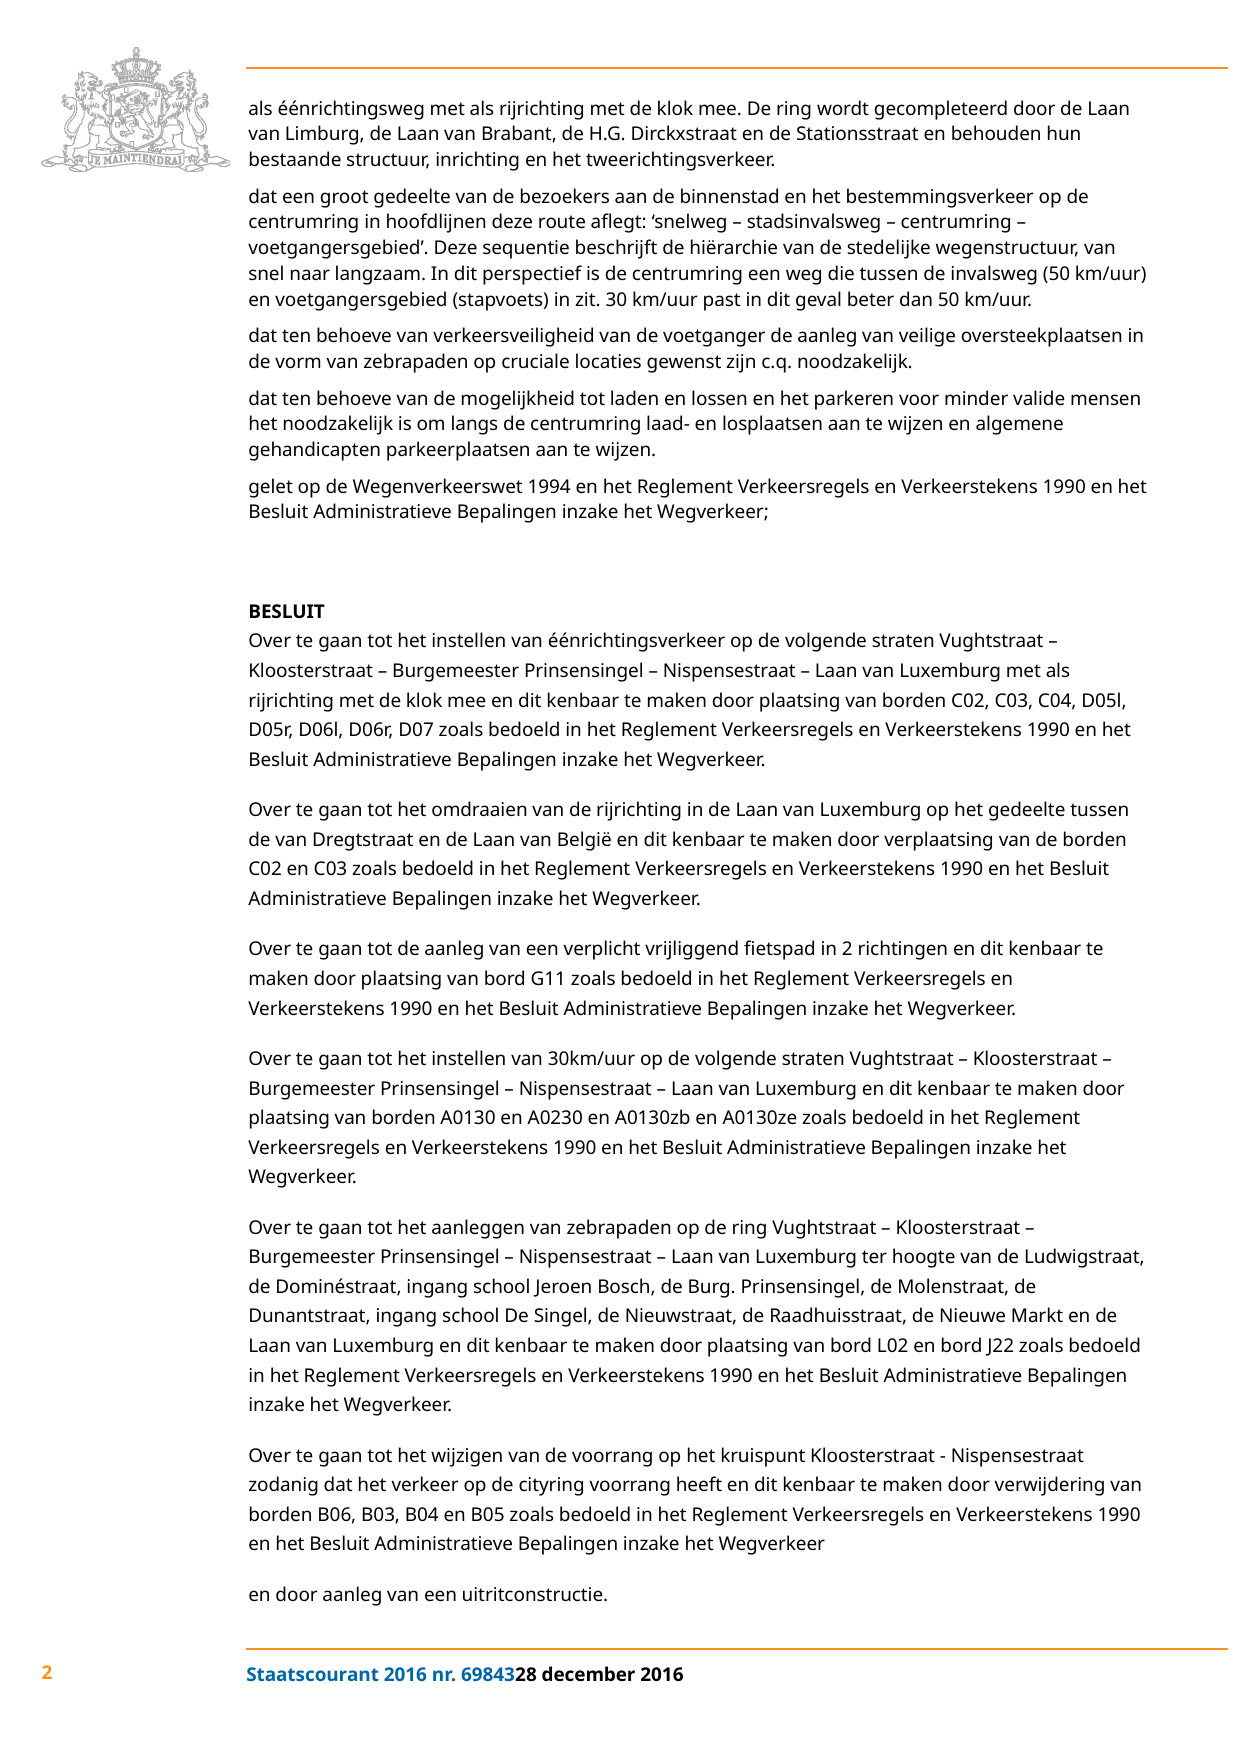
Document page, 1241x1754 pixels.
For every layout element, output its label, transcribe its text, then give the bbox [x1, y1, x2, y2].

text dat ten behoeve van verkeersveiligheid van de voetganger de aanleg van veilige oversteekplaatsen in de vorm van zebrapaden op cruciale locaties gewenst zijn c.q. noodzakelijk. [248, 322, 1152, 374]
text gelet op de Wegenverkeerswet 1994 en het Reglement Verkeersregels en Verkeerstekens 1990 en het Besluit Administratieve Bepalingen inzake het Wegverkeer; [248, 473, 1152, 524]
text Over te gaan tot het omdraaien van de rijrichting in de Laan van Luxemburg op het gedeelte tussen de van Dregtstraat en de Laan van België en dit kenbaar te maken door verplaatsing van de borden C02 en C03 zoals bedoeld in het Reglement Verkeersregels en Verkeerstekens 1990 en het Besluit Administratieve Bepalingen inzake het Wegverkeer. [248, 796, 1152, 911]
text BESLUIT [248, 598, 1152, 624]
text Over te gaan tot het aanleggen van zebrapaden op de ring Vughtstraat – Kloosterstraat – Burgemeester Prinsensingel – Nispensestraat – Laan van Luxemburg ter hoogte van de Ludwigstraat, de Dominéstraat, ingang school Jeroen Bosch, de Burg. Prinsensingel, de Molenstraat, de Dunantstraat, ingang school De Singel, de Nieuwstraat, de Raadhuisstraat, de Nieuwe Markt en de Laan van Luxemburg en dit kenbaar te maken door plaatsing van bord L02 en bord J22 zoals bedoeld in het Reglement Verkeersregels en Verkeerstekens 1990 en het Besluit Administratieve Bepalingen inzake het Wegverkeer. [248, 1214, 1152, 1417]
text Over te gaan tot het instellen van éénrichtingsverkeer op de volgende straten Vughtstraat – Kloosterstraat – Burgemeester Prinsensingel – Nispensestraat – Laan van Luxemburg met als rijrichting met de klok mee en dit kenbaar te maken door plaatsing van borden C02, C03, C04, D05l, D05r, D06l, D06r, D07 zoals bedoeld in het Reglement Verkeersregels en Verkeerstekens 1990 en het Besluit Administratieve Bepalingen inzake het Wegverkeer. [248, 628, 1152, 772]
text Over te gaan tot het instellen van 30km/uur op de volgende straten Vughtstraat – Kloosterstraat – Burgemeester Prinsensingel – Nispensestraat – Laan van Luxemburg en dit kenbaar te maken door plaatsing van borden A0130 en A0230 en A0130zb en A0130ze zoals bedoeld in het Reglement Verkeersregels en Verkeerstekens 1990 en het Besluit Administratieve Bepalingen inzake het Wegverkeer. [248, 1045, 1152, 1189]
text als éénrichtingsweg met als rijrichting met de klok mee. De ring wordt gecompleteerd door de Laan van Limburg, de Laan van Brabant, de H.G. Dirckxstraat en de Stationsstraat en behouden hun bestaande structuur, inrichting en het tweerichtingsverkeer. [248, 95, 1152, 172]
text dat een groot gedeelte van de bezoekers aan de binnenstad en het bestemmingsverkeer op de centrumring in hoofdlijnen deze route aflegt: ‘snelweg – stadsinvalsweg – centrumring – voetgangersgebied’. Deze sequentie beschrijft de hiërarchie van de stedelijke wegenstructuur, van snel naar langzaam. In dit perspectief is de centrumring een weg die tussen de invalsweg (50 km/uur) en voetgangersgebied (stapvoets) in zit. 30 km/uur past in dit geval beter dan 50 km/uur. [248, 183, 1152, 312]
text Over te gaan tot het wijzigen van de voorrang op het kruispunt Kloosterstraat - Nispensestraat zodanig dat het verkeer op de cityring voorrang heeft en dit kenbaar te maken door verwijdering van borden B06, B03, B04 en B05 zoals bedoeld in het Reglement Verkeersregels en Verkeerstekens 1990 en het Besluit Administratieve Bepalingen inzake het Wegverkeer [248, 1442, 1152, 1556]
text Over te gaan tot de aanleg van een verplicht vrijliggend fietspad in 2 richtingen en dit kenbaar te maken door plaatsing van bord G11 zoals bedoeld in het Reglement Verkeersregels en Verkeerstekens 1990 en het Besluit Administratieve Bepalingen inzake het Wegverkeer. [248, 936, 1152, 1021]
picture [41, 47, 231, 172]
text en door aanleg van een uitritconstructie. [248, 1581, 1152, 1607]
text dat ten behoeve van de mogelijkheid tot laden en lossen en het parkeren voor minder valide mensen het noodzakelijk is om langs de centrumring laad- en losplaatsen aan te wijzen en algemene gehandicapten parkeerplaatsen aan te wijzen. [248, 385, 1152, 462]
